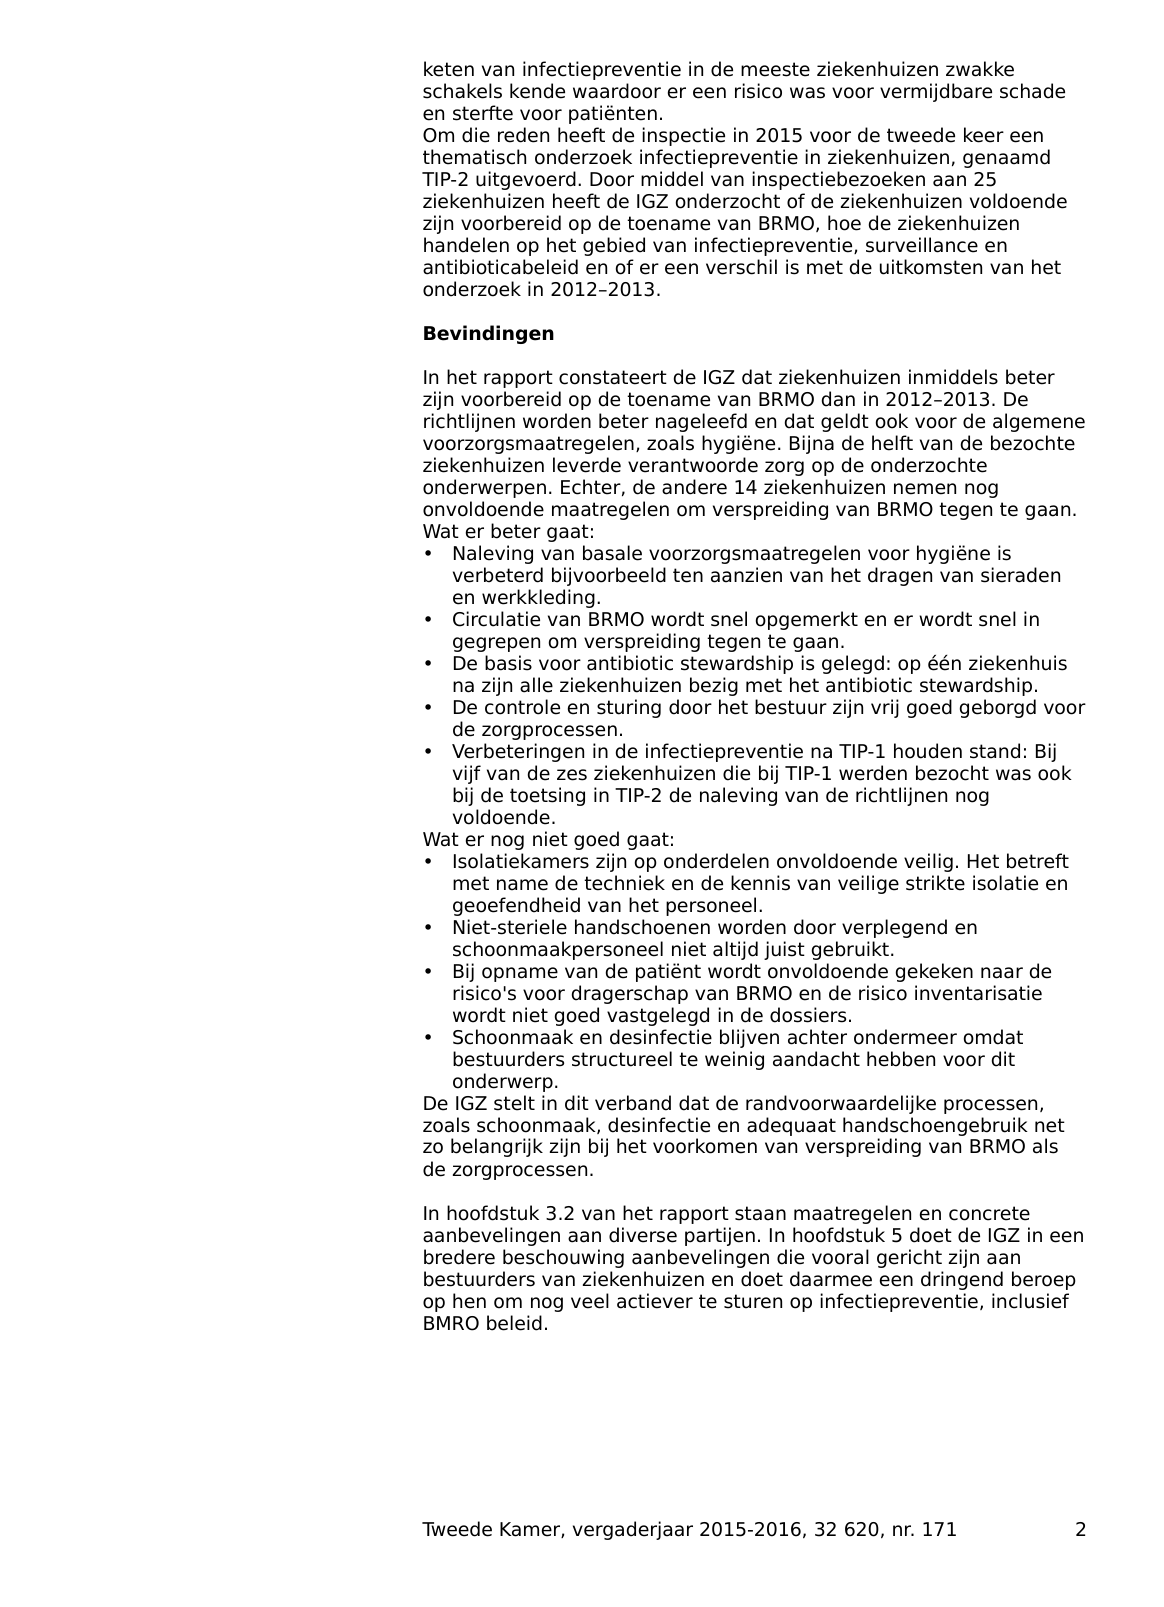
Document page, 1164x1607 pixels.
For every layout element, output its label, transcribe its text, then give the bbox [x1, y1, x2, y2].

text In het rapport constateert de IGZ dat ziekenhuizen inmiddels beter zijn voorbereid op de toename van BRMO dan in 2012–2013. De richtlijnen worden beter nageleefd en dat geldt ook voor de algemene voorzorgsmaatregelen, zoals hygiëne. Bijna de helft van de bezochte ziekenhuizen leverde verantwoorde zorg op de onderzochte onderwerpen. Echter, de andere 14 ziekenhuizen nemen nog onvoldoende maatregelen om verspreiding van BRMO tegen te gaan. [422, 367, 1087, 521]
text • Verbeteringen in de infectiepreventie na TIP-1 houden stand: Bij vijf van de zes ziekenhuizen die bij TIP-1 werden bezocht was ook bij de toetsing in TIP-2 de naleving van de richtlijnen nog voldoende. [422, 741, 1087, 829]
text • De controle en sturing door het bestuur zijn vrij goed geborgd voor de zorgprocessen. [422, 697, 1087, 741]
text • De basis voor antibiotic stewardship is gelegd: op één ziekenhuis na zijn alle ziekenhuizen bezig met het antibiotic stewardship. [422, 653, 1087, 697]
text • Circulatie van BRMO wordt snel opgemerkt en er wordt snel in gegrepen om verspreiding tegen te gaan. [422, 609, 1087, 653]
subtitle Bevindingen [422, 323, 1087, 345]
text De IGZ stelt in dit verband dat de randvoorwaardelijke processen, zoals schoonmaak, desinfectie en adequaat handschoengebruik net zo belangrijk zijn bij het voorkomen van verspreiding van BRMO als de zorgprocessen. [422, 1092, 1087, 1180]
text • Schoonmaak en desinfectie blijven achter ondermeer omdat bestuurders structureel te weinig aandacht hebben voor dit onderwerp. [422, 1027, 1087, 1092]
text Wat er beter gaat: [422, 521, 1087, 543]
text • Naleving van basale voorzorgsmaatregelen voor hygiëne is verbeterd bijvoorbeeld ten aanzien van het dragen van sieraden en werkkleding. [422, 543, 1087, 609]
text In hoofdstuk 3.2 van het rapport staan maatregelen en concrete aanbevelingen aan diverse partijen. In hoofdstuk 5 doet de IGZ in een bredere beschouwing aanbevelingen die vooral gericht zijn aan bestuurders van ziekenhuizen en doet daarmee een dringend beroep op hen om nog veel actiever te sturen op infectiepreventie, inclusief BMRO beleid. [422, 1203, 1087, 1334]
text • Isolatiekamers zijn op onderdelen onvoldoende veilig. Het betreft met name de techniek en de kennis van veilige strikte isolatie en geoefendheid van het personeel. [422, 851, 1087, 917]
text Om die reden heeft de inspectie in 2015 voor de tweede keer een thematisch onderzoek infectiepreventie in ziekenhuizen, genaamd TIP-2 uitgevoerd. Door middel van inspectiebezoeken aan 25 ziekenhuizen heeft de IGZ onderzocht of de ziekenhuizen voldoende zijn voorbereid op de toename van BRMO, hoe de ziekenhuizen handelen op het gebied van infectiepreventie, surveillance en antibioticabeleid en of er een verschil is met de uitkomsten van het onderzoek in 2012–2013. [422, 125, 1087, 301]
text • Niet-steriele handschoenen worden door verplegend en schoonmaakpersoneel niet altijd juist gebruikt. [422, 917, 1087, 961]
text Wat er nog niet goed gaat: [422, 829, 1087, 851]
text • Bij opname van de patiënt wordt onvoldoende gekeken naar de risico's voor dragerschap van BRMO en de risico inventarisatie wordt niet goed vastgelegd in de dossiers. [422, 961, 1087, 1027]
text keten van infectiepreventie in de meeste ziekenhuizen zwakke schakels kende waardoor er een risico was voor vermijdbare schade en sterfte voor patiënten. [422, 59, 1087, 125]
